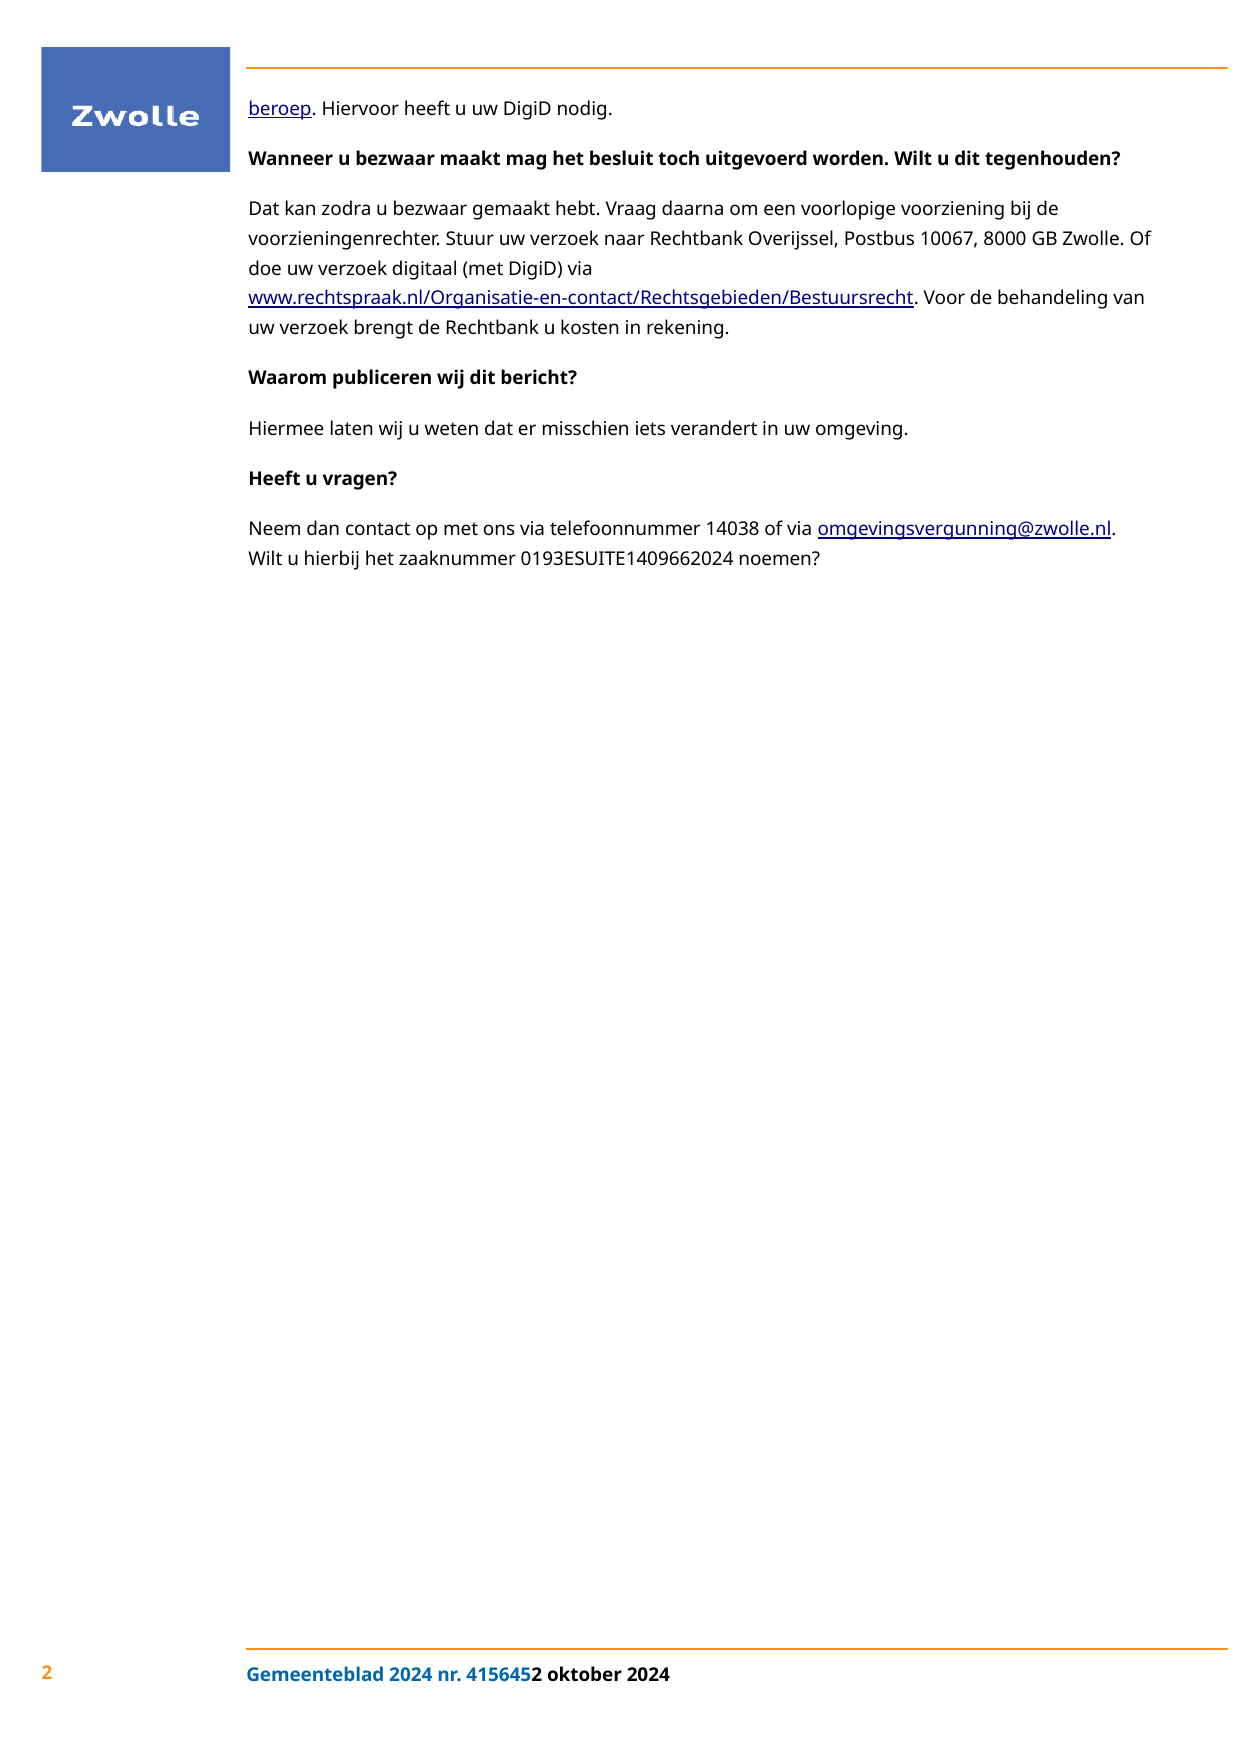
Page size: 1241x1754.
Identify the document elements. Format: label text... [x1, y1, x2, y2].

text Hiermee laten wij u weten dat er misschien iets verandert in uw omgeving. [248, 415, 1152, 441]
text Neem dan contact op met ons via telefoonnummer 14038 of via omgevingsvergunning@zwolle.nl. Wilt u hierbij het zaaknummer 0193ESUITE1409662024 noemen? [248, 516, 1152, 571]
picture [41, 47, 231, 172]
text Wanneer u bezwaar maakt mag het besluit toch uitgevoerd worden. Wilt u dit tegenhouden? [248, 145, 1152, 171]
text Heeft u vragen? [248, 465, 1152, 491]
text Waarom publiceren wij dit bericht? [248, 364, 1152, 390]
text Dat kan zodra u bezwaar gemaakt hebt. Vraag daarna om een voorlopige voorziening bij de voorzieningenrechter. Stuur uw verzoek naar Rechtbank Overijssel, Postbus 10067, 8000 GB Zwolle. Of doe uw verzoek digitaal (met DigiD) via www.rechtspraak.nl/Organisatie-en-contact/Rechtsgebieden/Bestuursrecht. Voor de behandeling van uw verzoek brengt de Rechtbank u kosten in rekening. [248, 196, 1152, 340]
text beroep. Hiervoor heeft u uw DigiD nodig. [248, 95, 1152, 121]
